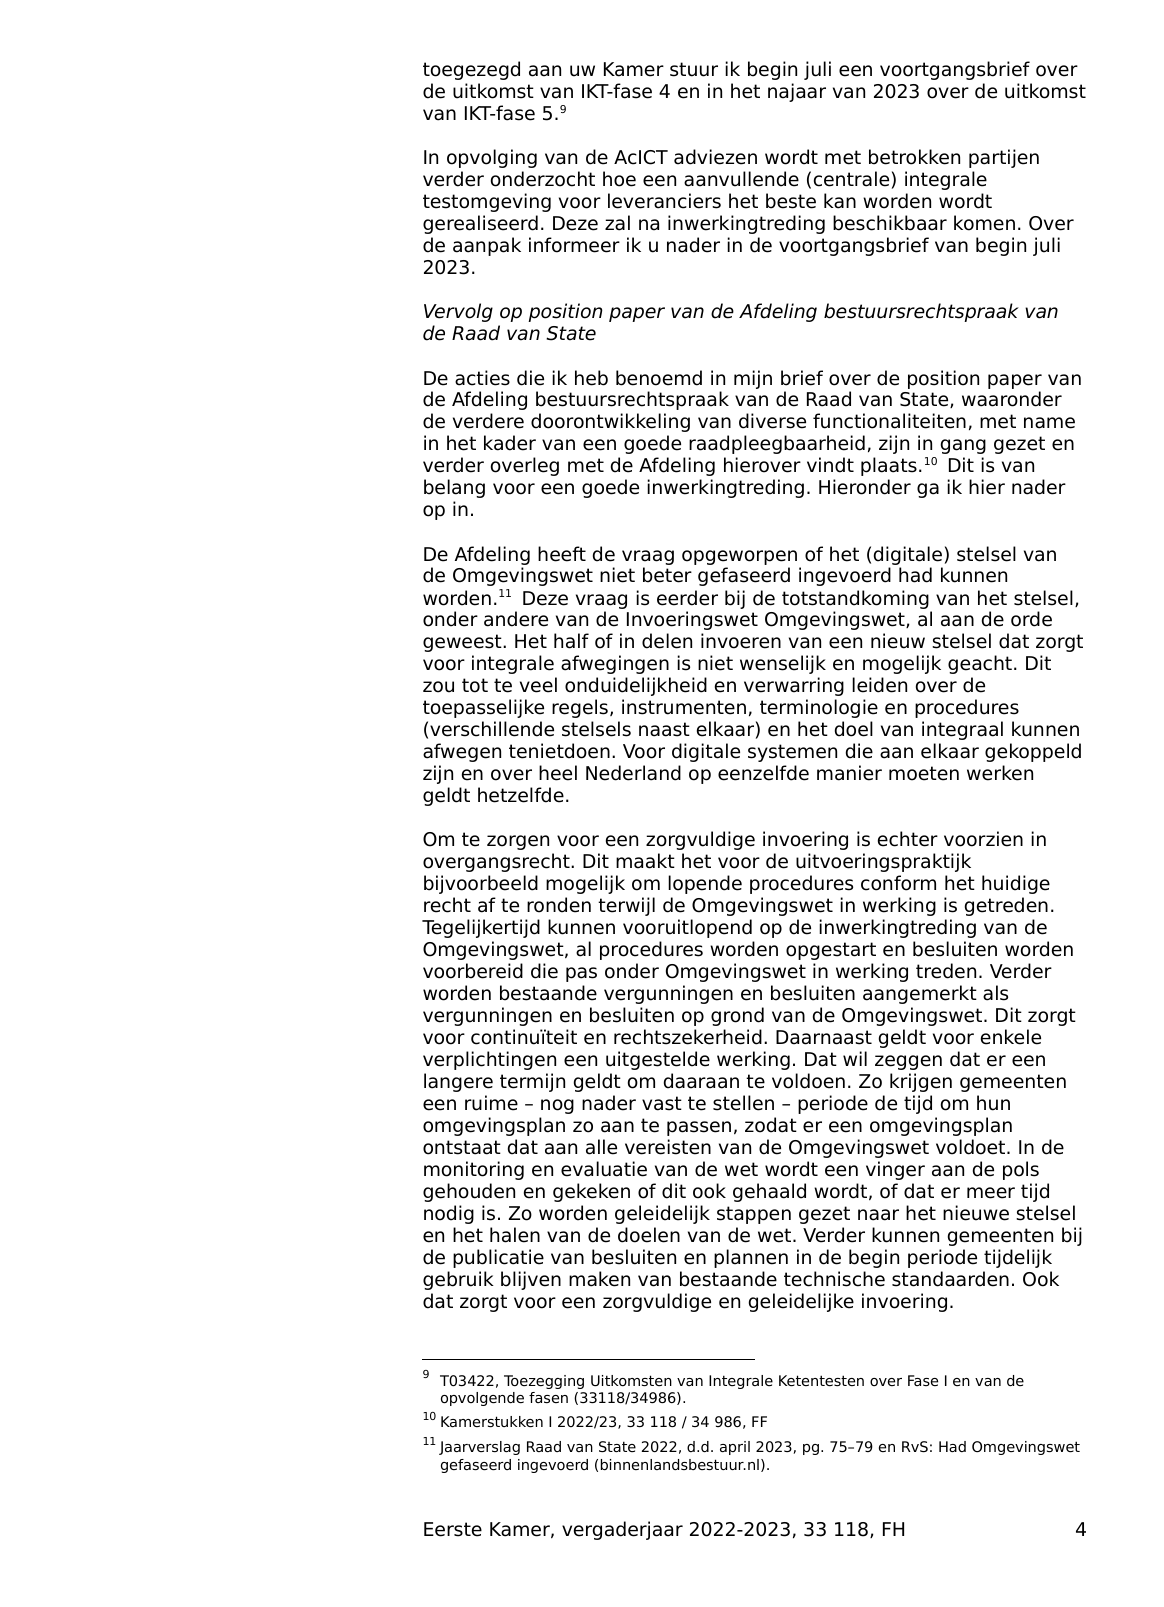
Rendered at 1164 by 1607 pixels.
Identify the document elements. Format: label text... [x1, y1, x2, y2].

text Jaarverslag Raad van State 2022, d.d. april 2023, pg. 75–79 en RvS: Had Omgevingswet gefaseerd ingevoerd (binnenlandsbestuur.nl). [422, 1435, 1087, 1474]
text De acties die ik heb benoemd in mijn brief over de position paper van de Afdeling bestuursrechtspraak van de Raad van State, waaronder de verdere doorontwikkeling van diverse functionaliteiten, met name in het kader van een goede raadpleegbaarheid, zijn in gang gezet en verder overleg met de Afdeling hierover vindt plaats. Dit is van belang voor een goede inwerkingtreding. Hieronder ga ik hier nader op in. [422, 367, 1087, 521]
text T03422, Toezegging Uitkomsten van Integrale Ketentesten over Fase I en van de opvolgende fasen (33118/34986). [422, 1368, 1087, 1407]
text In opvolging van de AcICT adviezen wordt met betrokken partijen verder onderzocht hoe een aanvullende (centrale) integrale testomgeving voor leveranciers het beste kan worden wordt gerealiseerd. Deze zal na inwerkingtreding beschikbaar komen. Over de aanpak informeer ik u nader in de voortgangsbrief van begin juli 2023. [422, 147, 1087, 279]
text Om te zorgen voor een zorgvuldige invoering is echter voorzien in overgangsrecht. Dit maakt het voor de uitvoeringspraktijk bijvoorbeeld mogelijk om lopende procedures conform het huidige recht af te ronden terwijl de Omgevingswet in werking is getreden. Tegelijkertijd kunnen vooruitlopend op de inwerkingtreding van de Omgevingswet, al procedures worden opgestart en besluiten worden voorbereid die pas onder Omgevingswet in werking treden. Verder worden bestaande vergunningen en besluiten aangemerkt als vergunningen en besluiten op grond van de Omgevingswet. Dit zorgt voor continuïteit en rechtszekerheid. Daarnaast geldt voor enkele verplichtingen een uitgestelde werking. Dat wil zeggen dat er een langere termijn geldt om daaraan te voldoen. Zo krijgen gemeenten een ruime – nog nader vast te stellen – periode de tijd om hun omgevingsplan zo aan te passen, zodat er een omgevingsplan ontstaat dat aan alle vereisten van de Omgevingswet voldoet. In de monitoring en evaluatie van de wet wordt een vinger aan de pols gehouden en gekeken of dit ook gehaald wordt, of dat er meer tijd nodig is. Zo worden geleidelijk stappen gezet naar het nieuwe stelsel en het halen van de doelen van de wet. Verder kunnen gemeenten bij de publicatie van besluiten en plannen in de begin periode tijdelijk gebruik blijven maken van bestaande technische standaarden. Ook dat zorgt voor een zorgvuldige en geleidelijke invoering. [422, 829, 1087, 1313]
subtitle Vervolg op position paper van de Afdeling bestuursrechtspraak van de Raad van State [422, 301, 1087, 345]
text Kamerstukken I 2022/23, 33 118 / 34 986, FF [422, 1410, 1087, 1432]
text toegezegd aan uw Kamer stuur ik begin juli een voortgangsbrief over de uitkomst van IKT-fase 4 en in het najaar van 2023 over de uitkomst van IKT-fase 5. [422, 59, 1087, 125]
text De Afdeling heeft de vraag opgeworpen of het (digitale) stelsel van de Omgevingswet niet beter gefaseerd ingevoerd had kunnen worden. Deze vraag is eerder bij de totstandkoming van het stelsel, onder andere van de Invoeringswet Omgevingswet, al aan de orde geweest. Het half of in delen invoeren van een nieuw stelsel dat zorgt voor integrale afwegingen is niet wenselijk en mogelijk geacht. Dit zou tot te veel onduidelijkheid en verwarring leiden over de toepasselijke regels, instrumenten, terminologie en procedures (verschillende stelsels naast elkaar) en het doel van integraal kunnen afwegen tenietdoen. Voor digitale systemen die aan elkaar gekoppeld zijn en over heel Nederland op eenzelfde manier moeten werken geldt hetzelfde. [422, 543, 1087, 807]
